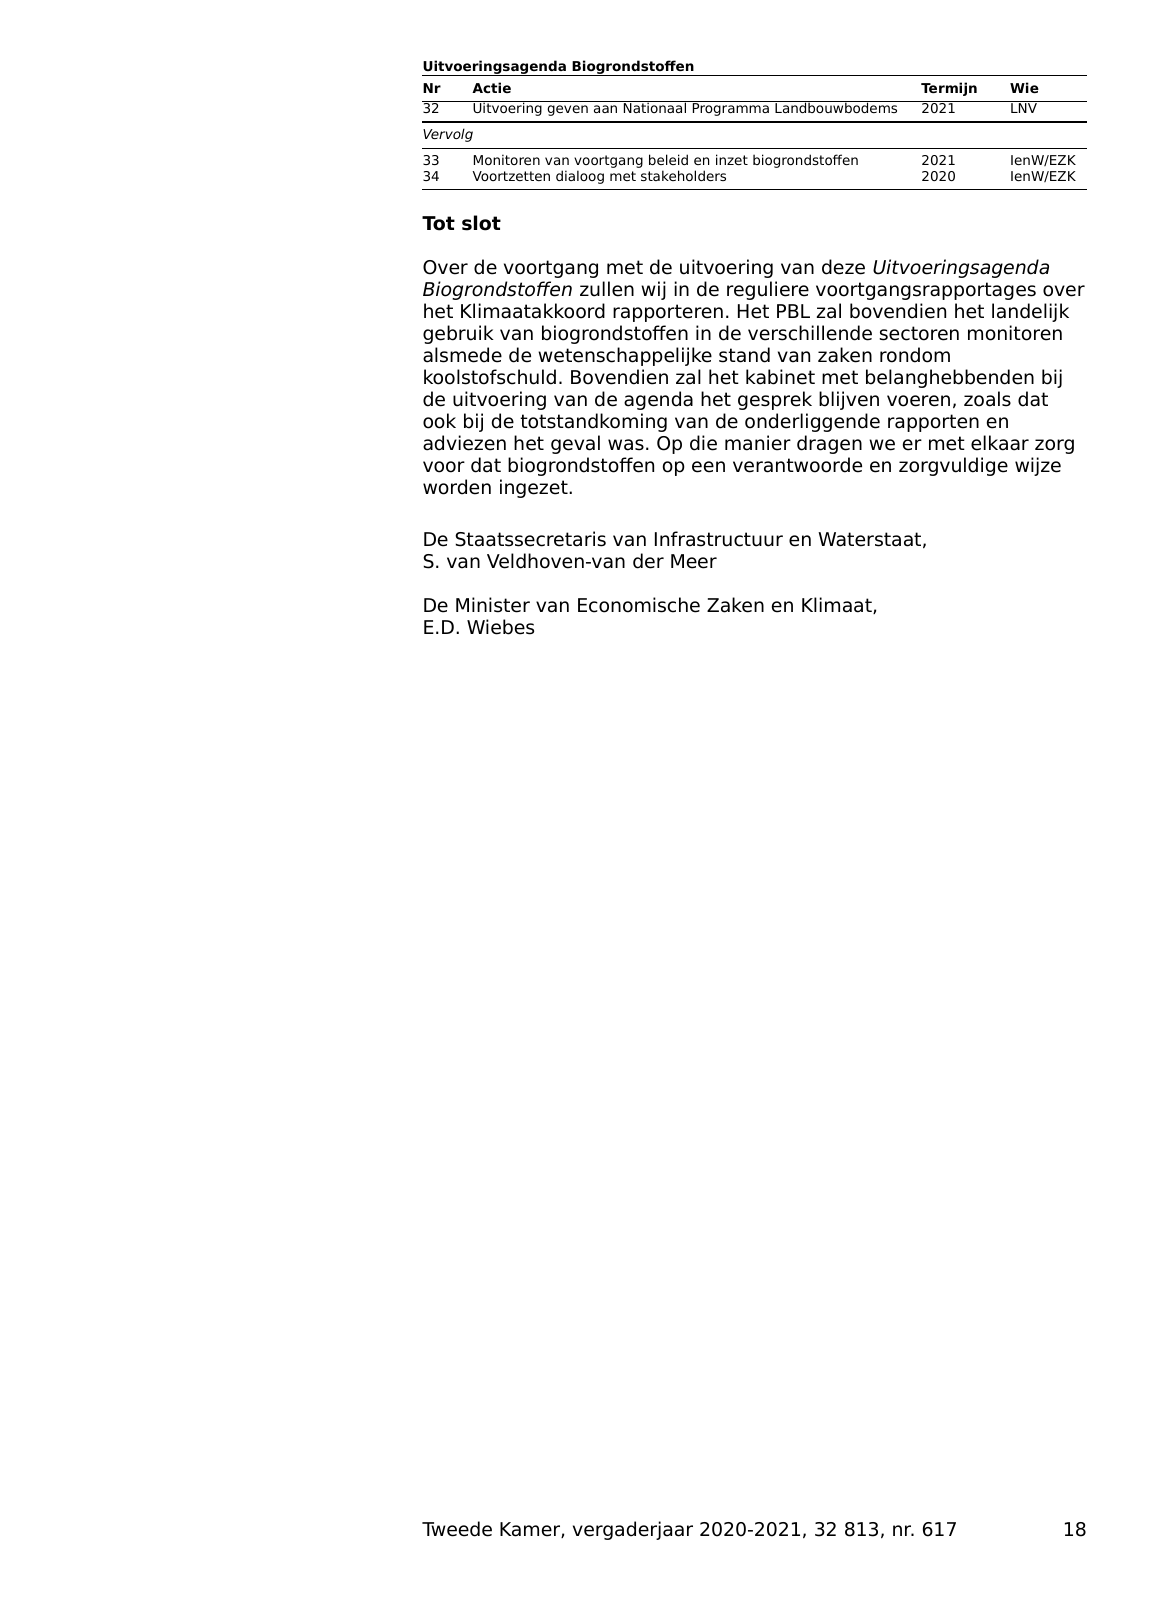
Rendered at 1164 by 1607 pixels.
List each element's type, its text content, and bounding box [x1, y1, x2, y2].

table_cell 2021 [915, 102, 1004, 121]
table_cell Wie [1004, 76, 1087, 101]
table_header Uitvoeringsagenda Biogrondstoffen [422, 59, 1087, 75]
table_cell IenW/EZK [1004, 169, 1087, 189]
subtitle Tot slot [422, 213, 1087, 234]
table_cell Monitoren van voortgang beleid en inzet biogrondstoffen [467, 149, 915, 169]
table_cell Voortzetten dialoog met stakeholders [467, 169, 915, 189]
table_cell LNV [1004, 102, 1087, 121]
text De Minister van Economische Zaken en Klimaat, E.D. Wiebes [422, 595, 1087, 639]
table_cell IenW/EZK [1004, 149, 1087, 169]
table_cell Nr [422, 76, 467, 101]
table_cell Termijn [915, 76, 1004, 101]
text Over de voortgang met de uitvoering van deze Uitvoeringsagenda Biogrondstoffen zullen wij in de reguliere voortgangsrapportages over het Klimaatakkoord rapporteren. Het PBL zal bovendien het landelijk gebruik van biogrondstoffen in de verschillende sectoren monitoren alsmede de wetenschappelijke stand van zaken rondom koolstofschuld. Bovendien zal het kabinet met belanghebbenden bij de uitvoering van de agenda het gesprek blijven voeren, zoals dat ook bij de totstandkoming van de onderliggende rapporten en adviezen het geval was. Op die manier dragen we er met elkaar zorg voor dat biogrondstoffen op een verantwoorde en zorgvuldige wijze worden ingezet. [422, 257, 1087, 498]
table_cell Actie [467, 76, 915, 101]
table_cell Uitvoering geven aan Nationaal Programma Landbouwbodems [467, 102, 915, 121]
table_cell 32 [422, 102, 467, 121]
table_cell 2020 [915, 169, 1004, 189]
table_cell Vervolg [422, 123, 1087, 147]
table_cell 34 [422, 169, 467, 189]
text De Staatssecretaris van Infrastructuur en Waterstaat, S. van Veldhoven-van der Meer [422, 528, 1087, 572]
table_cell 2021 [915, 149, 1004, 169]
table_cell 33 [422, 149, 467, 169]
